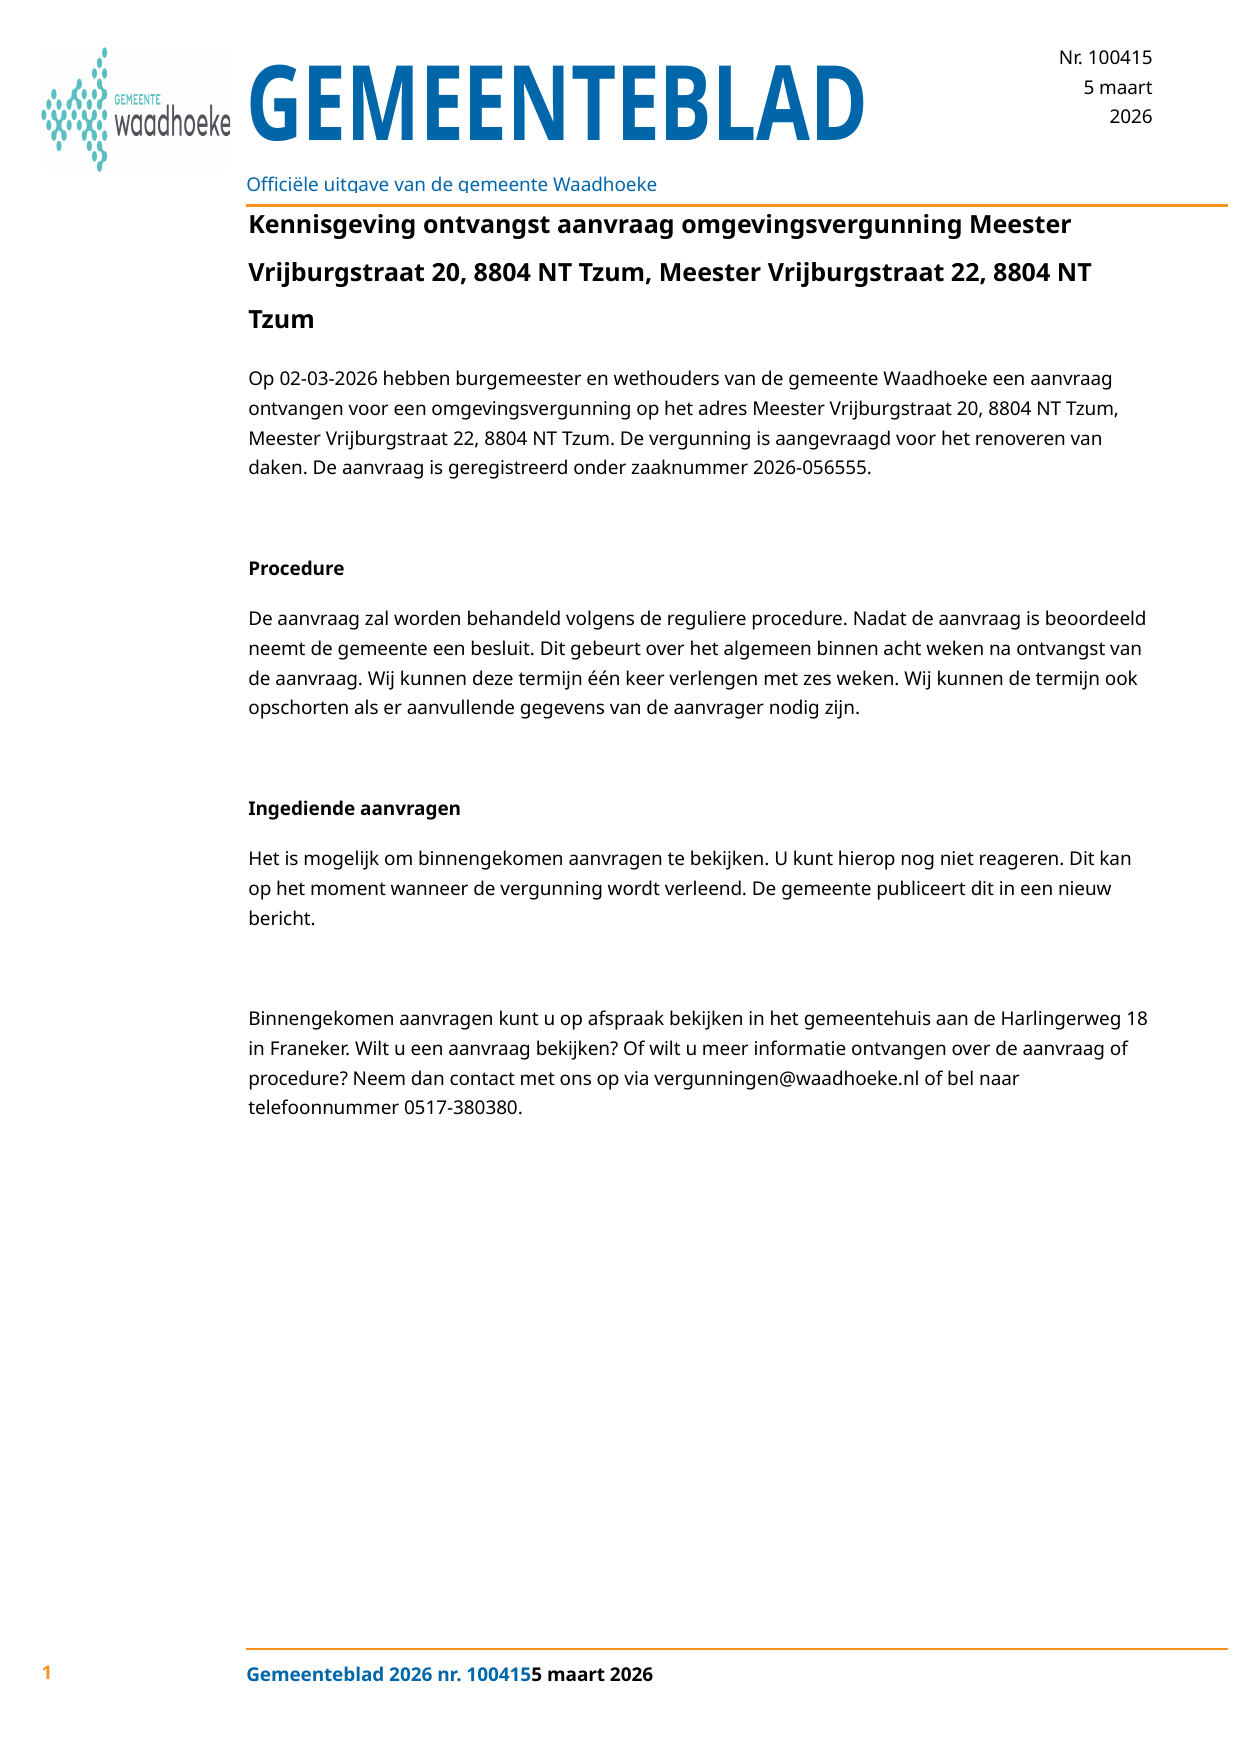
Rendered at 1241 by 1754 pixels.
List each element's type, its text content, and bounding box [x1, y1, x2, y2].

text Het is mogelijk om binnengekomen aanvragen te bekijken. U kunt hierop nog niet reageren. Dit kan op het moment wanneer de vergunning wordt verleend. De gemeente publiceert dit in een nieuw bericht. [248, 846, 1152, 930]
text Binnengekomen aanvragen kunt u op afspraak bekijken in het gemeentehuis aan de Harlingerweg 18 in Franeker. Wilt u een aanvraag bekijken? Of wilt u meer informatie ontvangen over de aanvraag of procedure? Neem dan contact met ons op via vergunningen@waadhoeke.nl of bel naar telefoonnummer 0517-380380. [248, 1006, 1152, 1120]
picture [41, 47, 231, 172]
text De aanvraag zal worden behandeld volgens de reguliere procedure. Nadat de aanvraag is beoordeeld neemt de gemeente een besluit. Dit gebeurt over het algemeen binnen acht weken na ontvangst van de aanvraag. Wij kunnen deze termijn één keer verlengen met zes weken. Wij kunnen de termijn ook opschorten als er aanvullende gegevens van de aanvrager nodig zijn. [248, 606, 1152, 720]
text Kennisgeving ontvangst aanvraag omgevingsvergunning Meester Vrijburgstraat 20, 8804 NT Tzum, Meester Vrijburgstraat 22, 8804 NT Tzum [248, 207, 1152, 336]
text Ingediende aanvragen [248, 795, 1152, 821]
text Op 02-03-2026 hebben burgemeester en wethouders van de gemeente Waadhoeke een aanvraag ontvangen voor een omgevingsvergunning op het adres Meester Vrijburgstraat 20, 8804 NT Tzum, Meester Vrijburgstraat 22, 8804 NT Tzum. De vergunning is aangevraagd voor het renoveren van daken. De aanvraag is geregistreerd onder zaaknummer 2026-056555. [248, 366, 1152, 480]
text Procedure [248, 555, 1152, 581]
